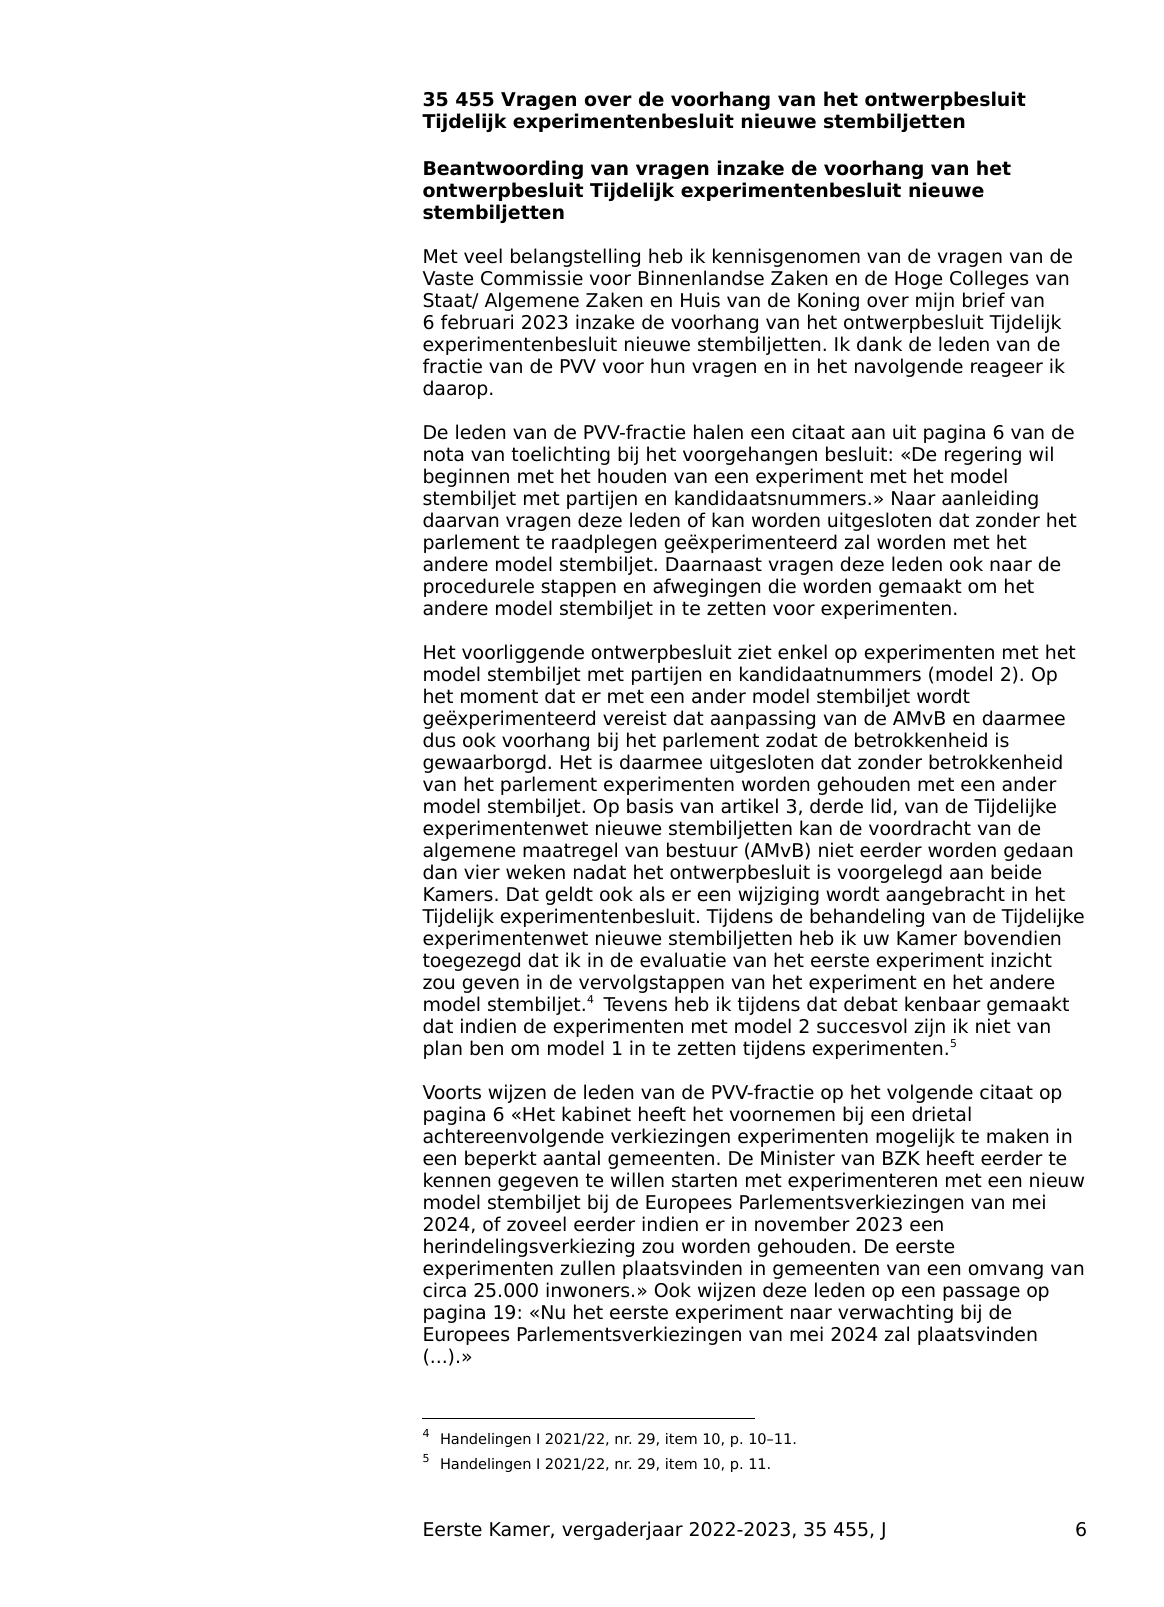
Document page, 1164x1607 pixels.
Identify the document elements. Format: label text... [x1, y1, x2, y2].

text Voorts wijzen de leden van de PVV-fractie op het volgende citaat op pagina 6 «Het kabinet heeft het voornemen bij een drietal achtereenvolgende verkiezingen experimenten mogelijk te maken in een beperkt aantal gemeenten. De Minister van BZK heeft eerder te kennen gegeven te willen starten met experimenteren met een nieuw model stembiljet bij de Europees Parlementsverkiezingen van mei 2024, of zoveel eerder indien er in november 2023 een herindelingsverkiezing zou worden gehouden. De eerste experimenten zullen plaatsvinden in gemeenten van een omvang van circa 25.000 inwoners.» Ook wijzen deze leden op een passage op pagina 19: «Nu het eerste experiment naar verwachting bij de Europees Parlementsverkiezingen van mei 2024 zal plaatsvinden (...).» [422, 1082, 1087, 1368]
text De leden van de PVV-fractie halen een citaat aan uit pagina 6 van de nota van toelichting bij het voorgehangen besluit: «De regering wil beginnen met het houden van een experiment met het model stembiljet met partijen en kandidaatsnummers.» Naar aanleiding daarvan vragen deze leden of kan worden uitgesloten dat zonder het parlement te raadplegen geëxperimenteerd zal worden met het andere model stembiljet. Daarnaast vragen deze leden ook naar de procedurele stappen en afwegingen die worden gemaakt om het andere model stembiljet in te zetten voor experimenten. [422, 422, 1087, 620]
subtitle 35 455 Vragen over de voorhang van het ontwerpbesluit Tijdelijk experimentenbesluit nieuwe stembiljetten [422, 89, 1087, 133]
text Met veel belangstelling heb ik kennisgenomen van de vragen van de Vaste Commissie voor Binnenlandse Zaken en de Hoge Colleges van Staat/ Algemene Zaken en Huis van de Koning over mijn brief van 6 februari 2023 inzake de voorhang van het ontwerpbesluit Tijdelijk experimentenbesluit nieuwe stembiljetten. Ik dank de leden van de fractie van de PVV voor hun vragen en in het navolgende reageer ik daarop. [422, 246, 1087, 400]
text Handelingen I 2021/22, nr. 29, item 10, p. 11. [422, 1452, 1087, 1474]
text Handelingen I 2021/22, nr. 29, item 10, p. 10–11. [422, 1427, 1087, 1449]
subtitle Beantwoording van vragen inzake de voorhang van het ontwerpbesluit Tijdelijk experimentenbesluit nieuwe stembiljetten [422, 158, 1087, 224]
text Het voorliggende ontwerpbesluit ziet enkel op experimenten met het model stembiljet met partijen en kandidaatnummers (model 2). Op het moment dat er met een ander model stembiljet wordt geëxperimenteerd vereist dat aanpassing van de AMvB en daarmee dus ook voorhang bij het parlement zodat de betrokkenheid is gewaarborgd. Het is daarmee uitgesloten dat zonder betrokkenheid van het parlement experimenten worden gehouden met een ander model stembiljet. Op basis van artikel 3, derde lid, van de Tijdelijke experimentenwet nieuwe stembiljetten kan de voordracht van de algemene maatregel van bestuur (AMvB) niet eerder worden gedaan dan vier weken nadat het ontwerpbesluit is voorgelegd aan beide Kamers. Dat geldt ook als er een wijziging wordt aangebracht in het Tijdelijk experimentenbesluit. Tijdens de behandeling van de Tijdelijke experimentenwet nieuwe stembiljetten heb ik uw Kamer bovendien toegezegd dat ik in de evaluatie van het eerste experiment inzicht zou geven in de vervolgstappen van het experiment en het andere model stembiljet. Tevens heb ik tijdens dat debat kenbaar gemaakt dat indien de experimenten met model 2 succesvol zijn ik niet van plan ben om model 1 in te zetten tijdens experimenten. [422, 642, 1087, 1060]
